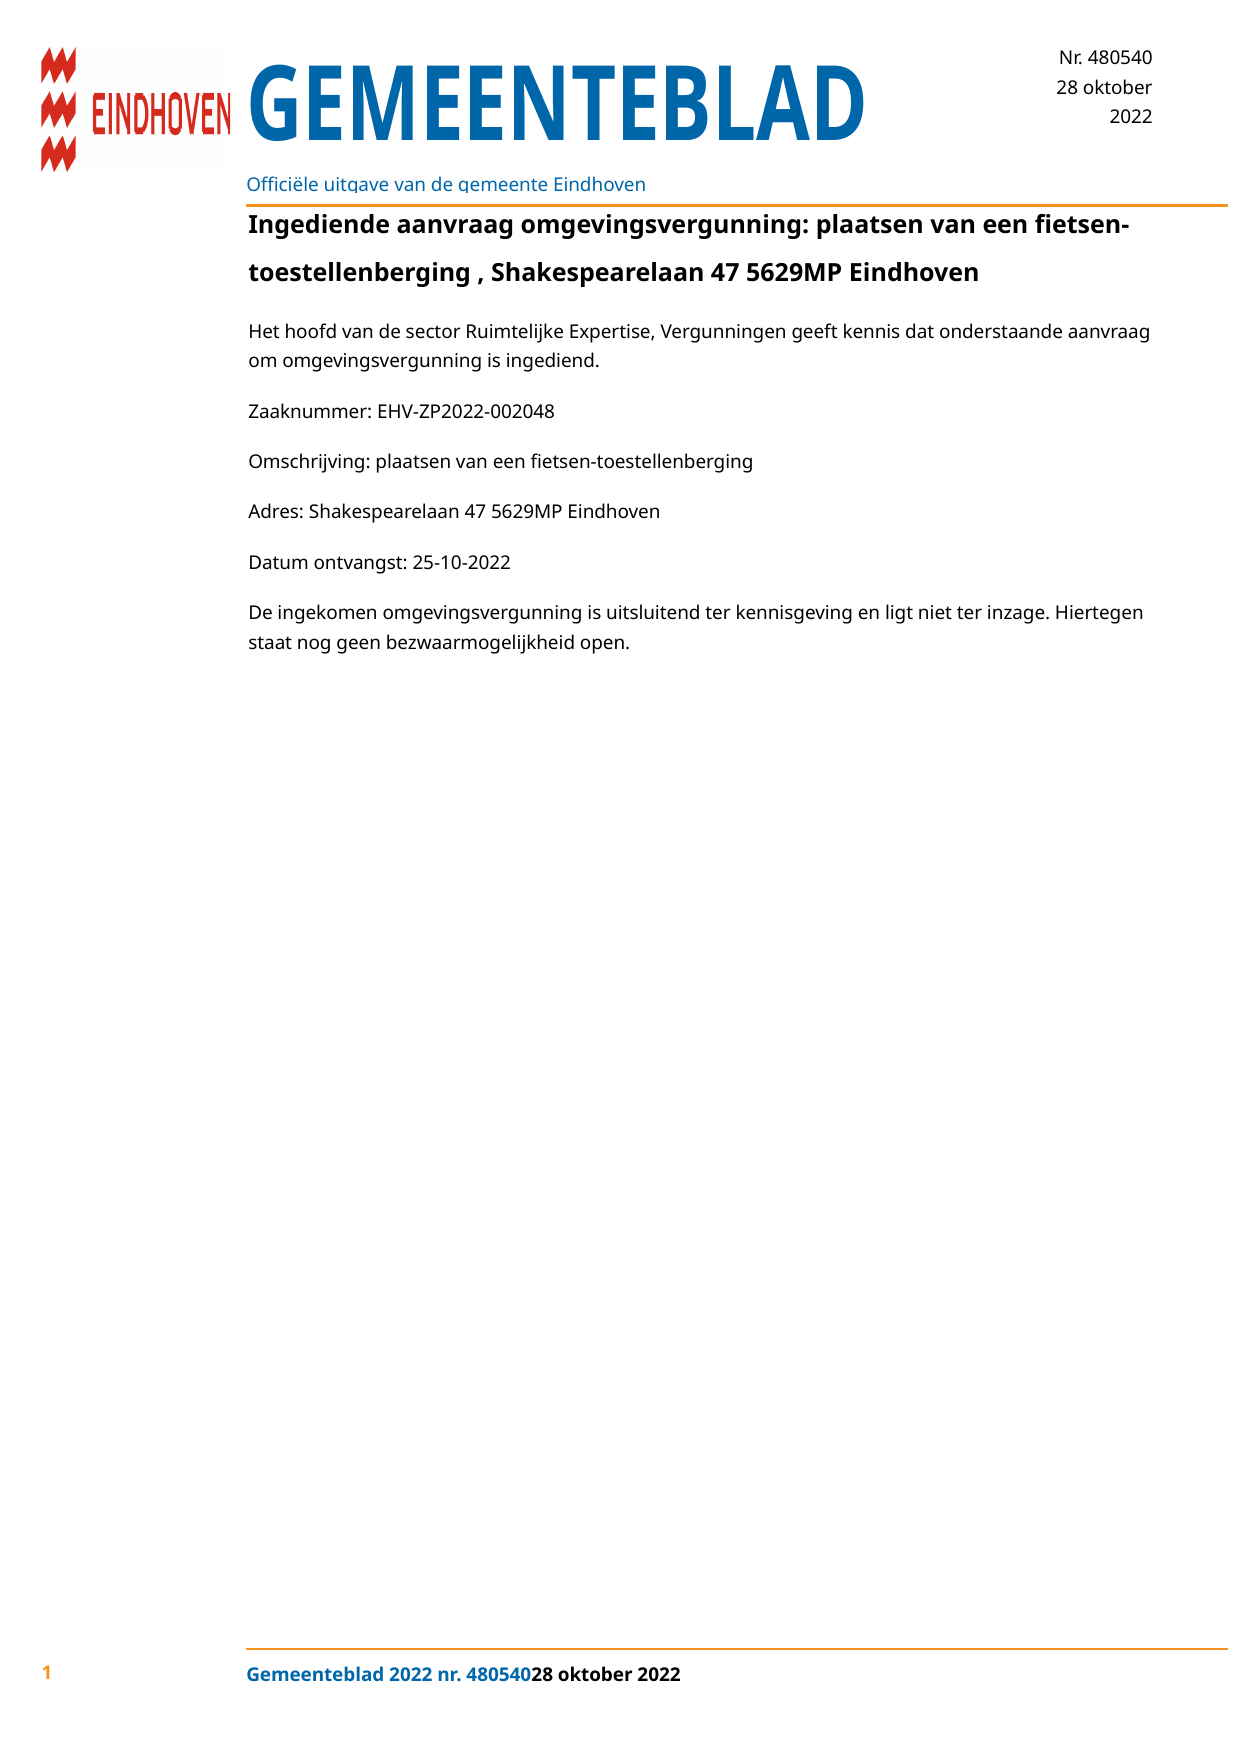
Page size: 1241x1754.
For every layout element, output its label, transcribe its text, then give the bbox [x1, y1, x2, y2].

text Adres: Shakespearelaan 47 5629MP Eindhoven [248, 499, 1152, 524]
picture [41, 47, 231, 172]
text De ingekomen omgevingsvergunning is uitsluitend ter kennisgeving en ligt niet ter inzage. Hiertegen staat nog geen bezwaarmogelijkheid open. [248, 599, 1152, 655]
text Datum ontvangst: 25-10-2022 [248, 549, 1152, 575]
text Het hoofd van de sector Ruimtelijke Expertise, Vergunningen geeft kennis dat onderstaande aanvraag om omgevingsvergunning is ingediend. [248, 318, 1152, 373]
text Ingediende aanvraag omgevingsvergunning: plaatsen van een fietsen-toestellenberging , Shakespearelaan 47 5629MP Eindhoven [248, 207, 1152, 288]
text Zaaknummer: EHV-ZP2022-002048 [248, 398, 1152, 424]
text Omschrijving: plaatsen van een fietsen-toestellenberging [248, 448, 1152, 474]
